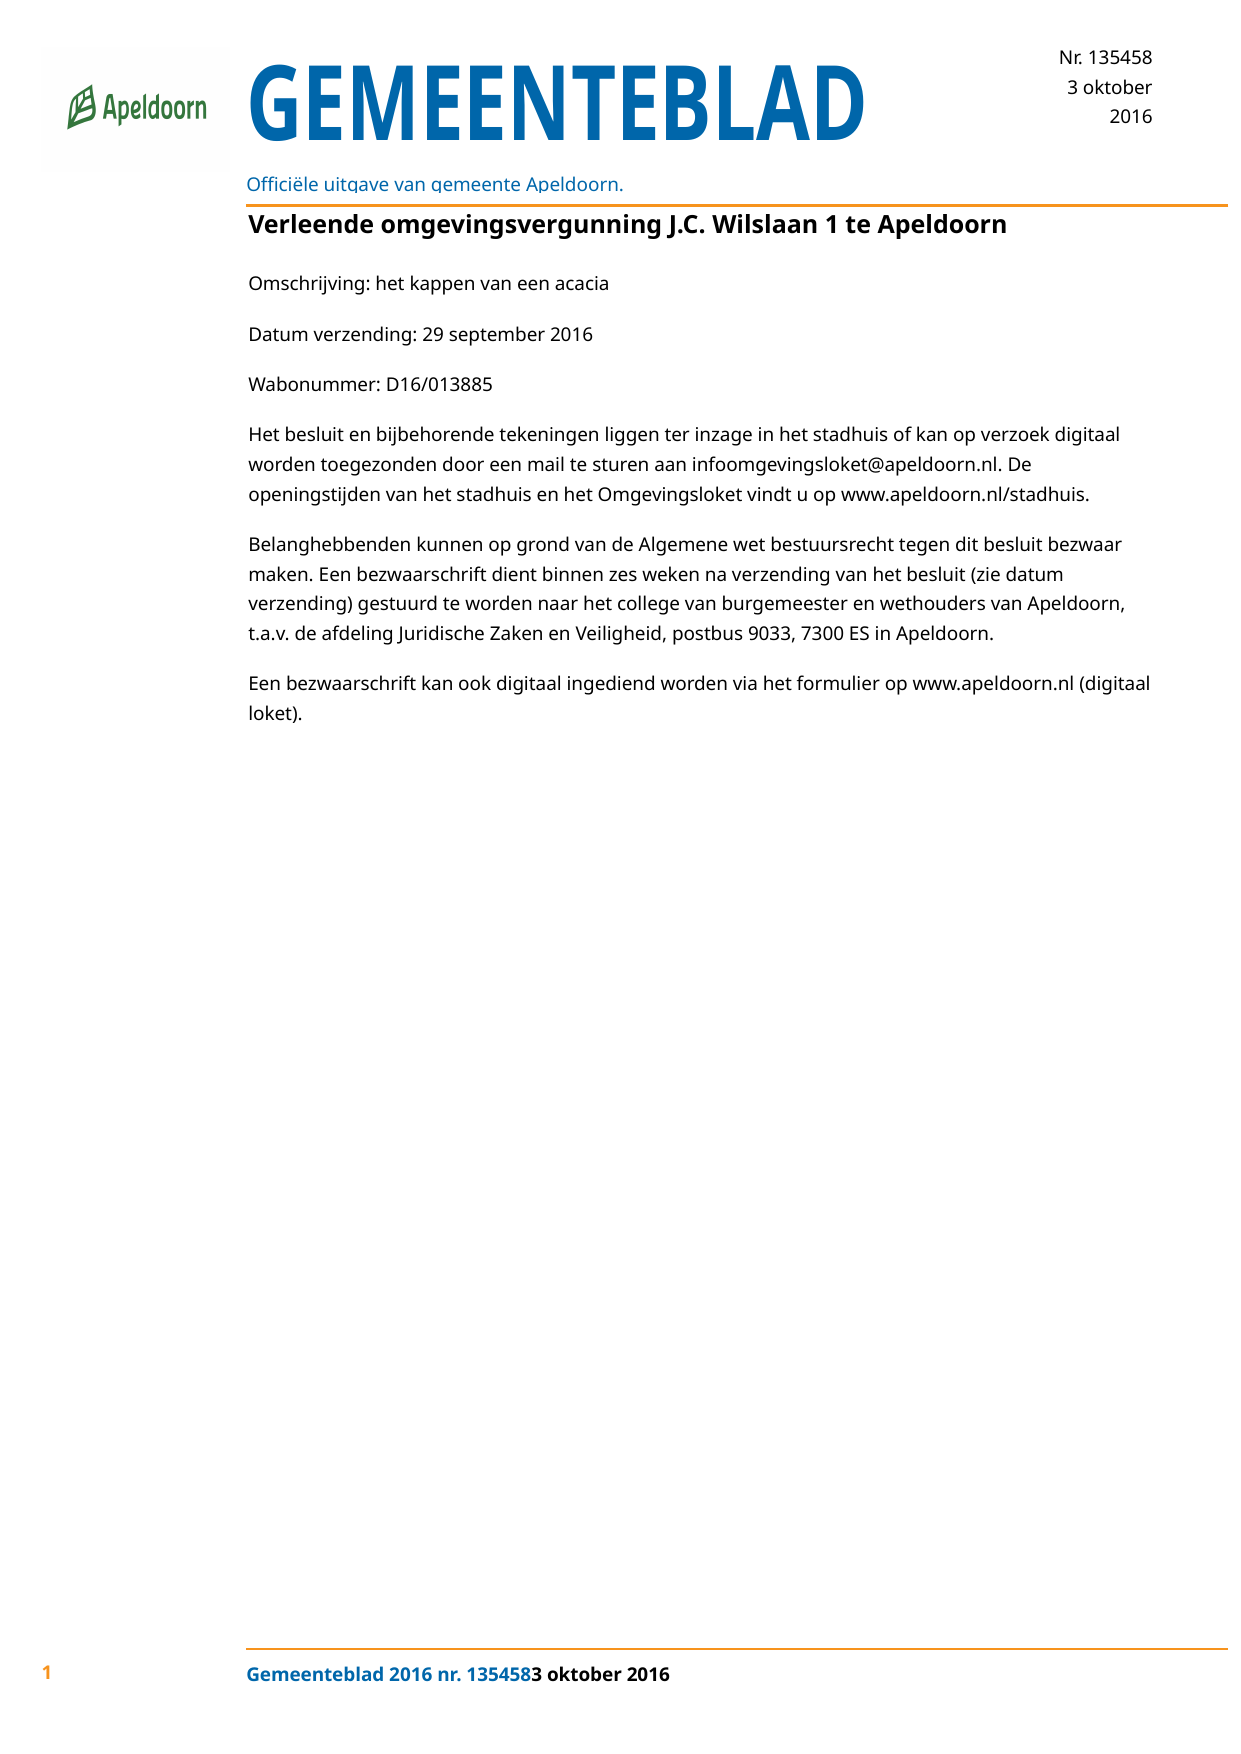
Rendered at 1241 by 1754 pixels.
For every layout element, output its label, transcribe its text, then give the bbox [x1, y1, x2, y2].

text Datum verzending: 29 september 2016 [248, 321, 1152, 346]
text Verleende omgevingsvergunning J.C. Wilslaan 1 te Apeldoorn [248, 207, 1152, 241]
text Omschrijving: het kappen van een acacia [248, 270, 1152, 296]
text Belanghebbenden kunnen op grond van de Algemene wet bestuursrecht tegen dit besluit bezwaar maken. Een bezwaarschrift dient binnen zes weken na verzending van het besluit (zie datum verzending) gestuurd te worden naar het college van burgemeester en wethouders van Apeldoorn, t.a.v. de afdeling Juridische Zaken en Veiligheid, postbus 9033, 7300 ES in Apeldoorn. [248, 531, 1152, 646]
text Wabonummer: D16/013885 [248, 371, 1152, 397]
picture [41, 47, 231, 172]
text Een bezwaarschrift kan ook digitaal ingediend worden via het formulier op www.apeldoorn.nl (digitaal loket). [248, 670, 1152, 726]
text Het besluit en bijbehorende tekeningen liggen ter inzage in het stadhuis of kan op verzoek digitaal worden toegezonden door een mail te sturen aan infoomgevingsloket@apeldoorn.nl. De openingstijden van het stadhuis en het Omgevingsloket vindt u op www.apeldoorn.nl/stadhuis. [248, 422, 1152, 506]
